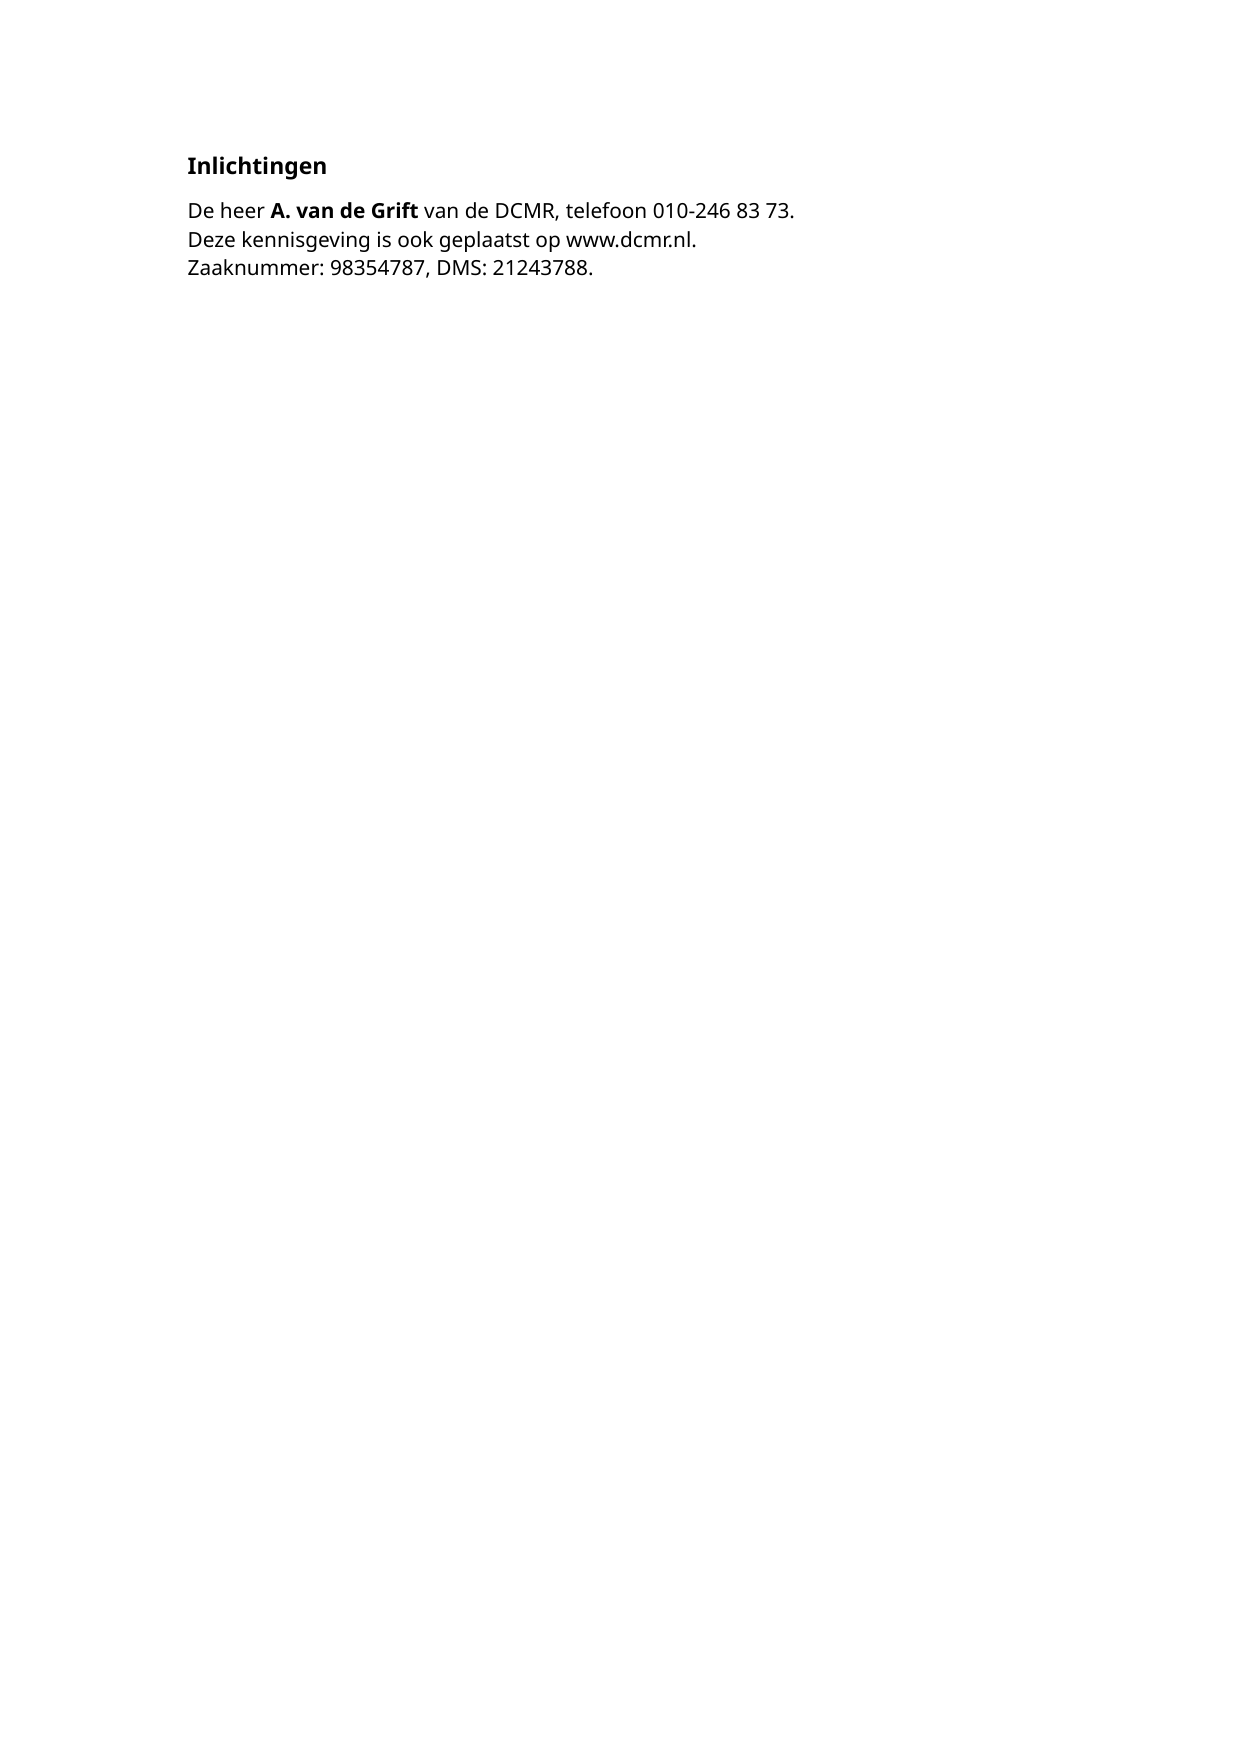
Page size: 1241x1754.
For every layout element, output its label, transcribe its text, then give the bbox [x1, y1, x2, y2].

text Deze kennisgeving is ook geplaatst op www.dcmr.nl. [187, 225, 1053, 253]
text Zaaknummer: 98354787, DMS: 21243788. [187, 253, 1053, 282]
text De heer A. van de Grift van de DCMR, telefoon 010-246 83 73. [187, 196, 1053, 225]
subtitle Inlichtingen [187, 150, 1053, 181]
